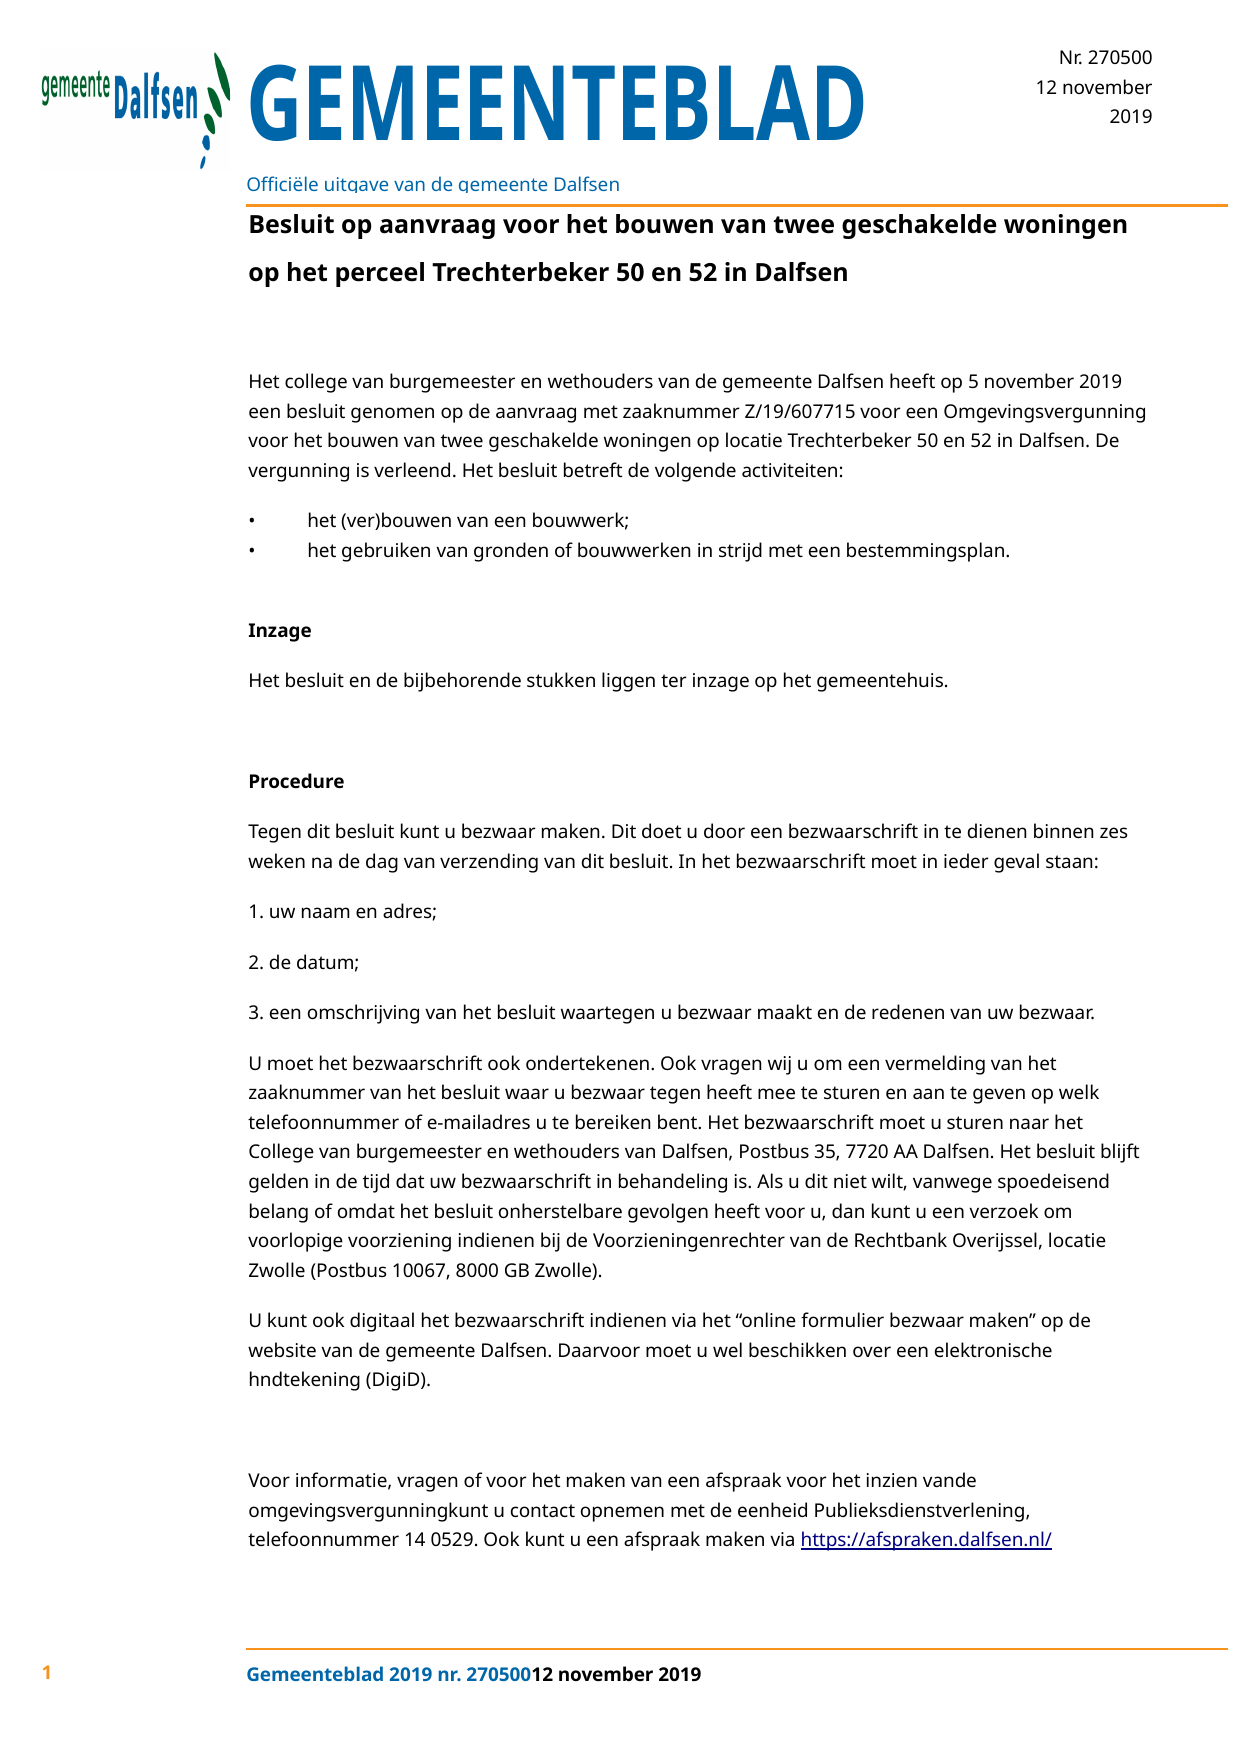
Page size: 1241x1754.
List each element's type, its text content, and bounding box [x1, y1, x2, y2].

text 3. een omschrijving van het besluit waartegen u bezwaar maakt en de redenen van uw bezwaar. [248, 999, 1152, 1025]
text U kunt ook digitaal het bezwaarschrift indienen via het “online formulier bezwaar maken” op de website van de gemeente Dalfsen. Daarvoor moet u wel beschikken over een elektronische hndtekening (DigiD). [248, 1307, 1152, 1392]
text U moet het bezwaarschrift ook ondertekenen. Ook vragen wij u om een vermelding van het zaaknummer van het besluit waar u bezwaar tegen heeft mee te sturen en aan te geven op welk telefoonnummer of e-mailadres u te bereiken bent. Het bezwaarschrift moet u sturen naar het College van burgemeester en wethouders van Dalfsen, Postbus 35, 7720 AA Dalfsen. Het besluit blijft gelden in de tijd dat uw bezwaarschrift in behandeling is. Als u dit niet wilt, vanwege spoedeisend belang of omdat het besluit onherstelbare gevolgen heeft voor u, dan kunt u een verzoek om voorlopige voorziening indienen bij de Voorzieningenrechter van de Rechtbank Overijssel, locatie Zwolle (Postbus 10067, 8000 GB Zwolle). [248, 1050, 1152, 1283]
list het gebruiken van gronden of bouwwerken in strijd met een bestemmingsplan. [248, 537, 1152, 563]
text 1. uw naam en adres; [248, 899, 1152, 924]
picture [41, 47, 231, 172]
text Het college van burgemeester en wethouders van de gemeente Dalfsen heeft op 5 november 2019 een besluit genomen op de aanvraag met zaaknummer Z/19/607715 voor een Omgevingsvergunning voor het bouwen van twee geschakelde woningen op locatie Trechterbeker 50 en 52 in Dalfsen. De vergunning is verleend. Het besluit betreft de volgende activiteiten: [248, 368, 1152, 483]
text Besluit op aanvraag voor het bouwen van twee geschakelde woningen op het perceel Trechterbeker 50 en 52 in Dalfsen [248, 207, 1152, 288]
text 2. de datum; [248, 949, 1152, 975]
text Het besluit en de bijbehorende stukken liggen ter inzage op het gemeentehuis. [248, 667, 1152, 693]
text Voor informatie, vragen of voor het maken van een afspraak voor het inzien vande omgevingsvergunningkunt u contact opnemen met de eenheid Publieksdienstverlening, telefoonnummer 14 0529. Ook kunt u een afspraak maken via https://afspraken.dalfsen.nl/ [248, 1467, 1152, 1552]
text Tegen dit besluit kunt u bezwaar maken. Dit doet u door een bezwaarschrift in te dienen binnen zes weken na de dag van verzending van dit besluit. In het bezwaarschrift moet in ieder geval staan: [248, 819, 1152, 874]
list het (ver)bouwen van een bouwwerk; [248, 507, 1152, 533]
text Inzage [248, 617, 1152, 643]
text Procedure [248, 768, 1152, 794]
